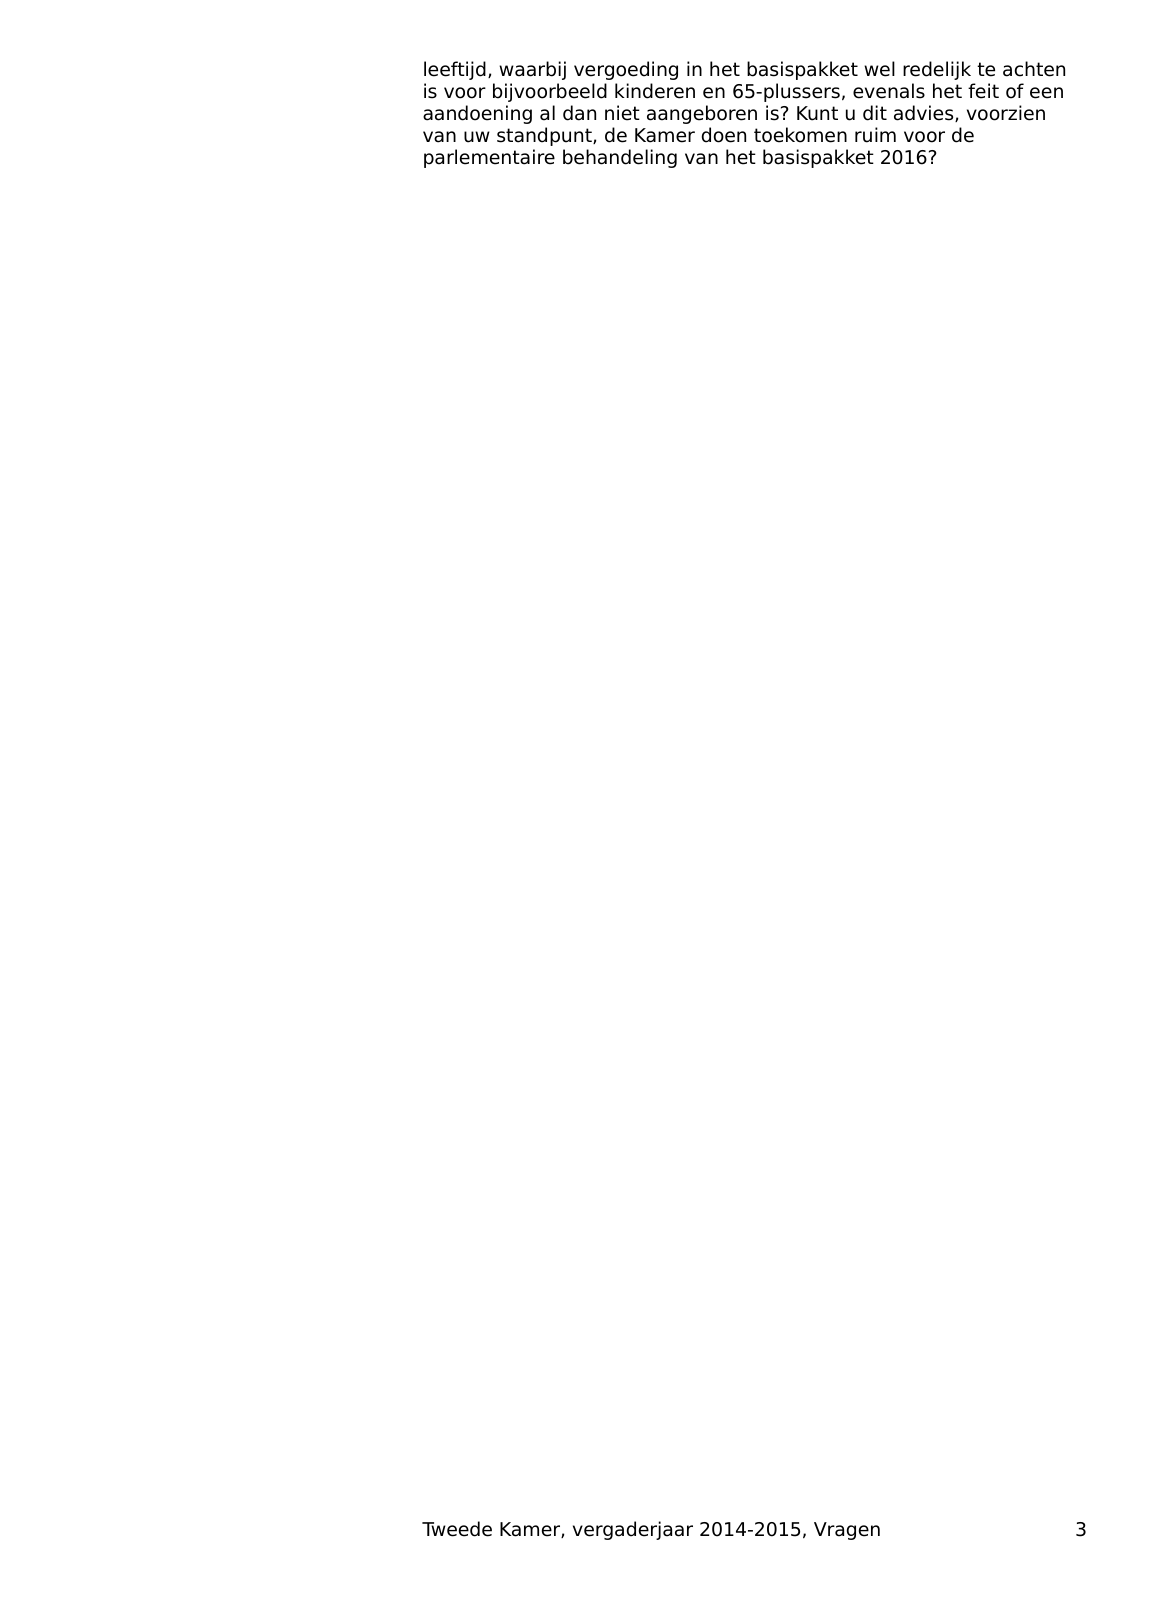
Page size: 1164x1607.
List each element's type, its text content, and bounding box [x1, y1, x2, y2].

text leeftijd, waarbij vergoeding in het basispakket wel redelijk te achten is voor bijvoorbeeld kinderen en 65-plussers, evenals het feit of een aandoening al dan niet aangeboren is? Kunt u dit advies, voorzien van uw standpunt, de Kamer doen toekomen ruim voor de parlementaire behandeling van het basispakket 2016? [422, 59, 1087, 169]
